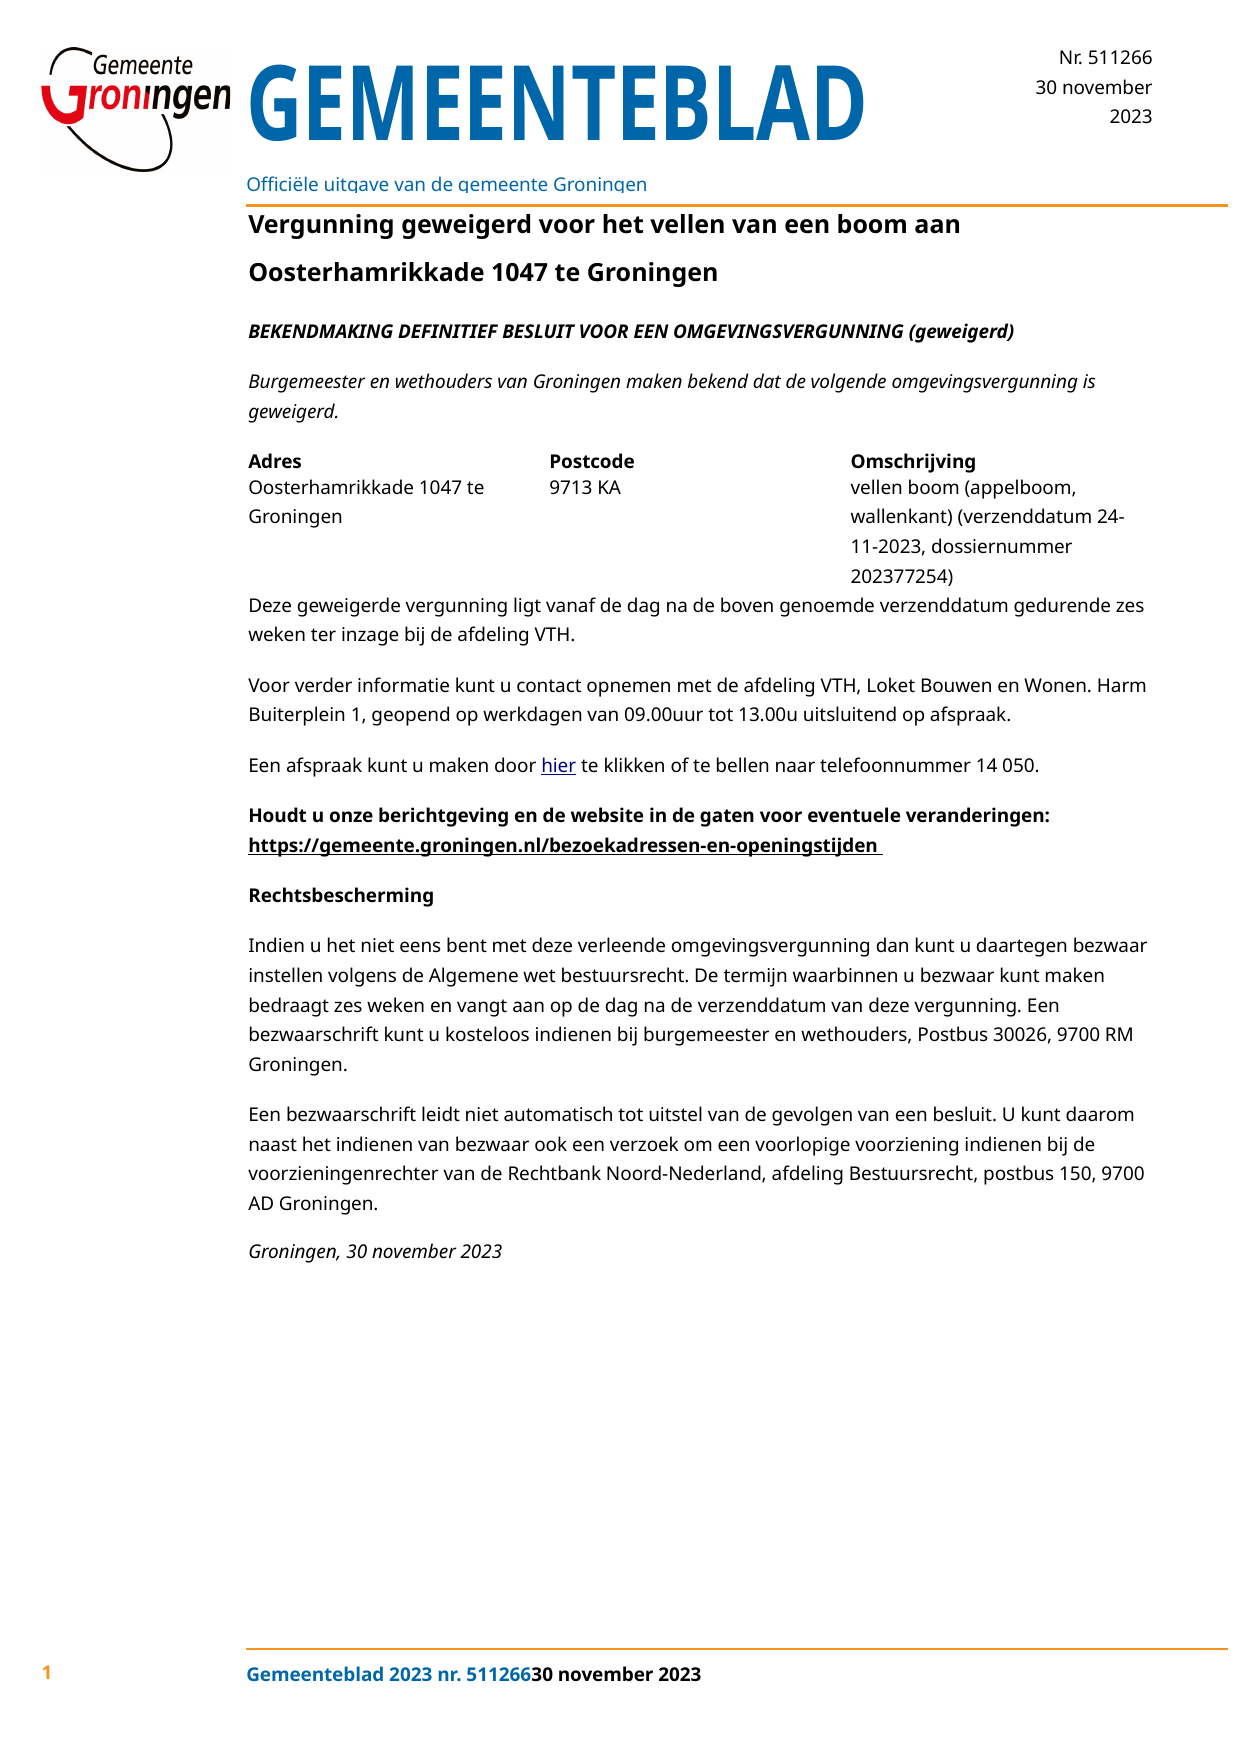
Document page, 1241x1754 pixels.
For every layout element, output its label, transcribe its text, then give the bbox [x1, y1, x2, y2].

text Houdt u onze berichtgeving en de website in de gaten voor eventuele veranderingen: https://gemeente.groningen.nl/bezoekadressen-en-openingstijden [248, 802, 1152, 858]
text Deze geweigerde vergunning ligt vanaf de dag na de boven genoemde verzenddatum gedurende zes weken ter inzage bij de afdeling VTH. [248, 592, 1152, 647]
text Indien u het niet eens bent met deze verleende omgevingsvergunning dan kunt u daartegen bezwaar instellen volgens de Algemene wet bestuursrecht. De termijn waarbinnen u bezwaar kunt maken bedraagt zes weken en vangt aan op de dag na de verzenddatum van deze vergunning. Een bezwaarschrift kunt u kosteloos indienen bij burgemeester en wethouders, Postbus 30026, 9700 RM Groningen. [248, 933, 1152, 1077]
text Groningen, 30 november 2023 [248, 1238, 1152, 1264]
table_header Postcode [549, 449, 850, 474]
table_cell Oosterhamrikkade 1047 te Groningen [248, 474, 549, 589]
table_header Omschrijving [850, 449, 1152, 474]
text Een afspraak kunt u maken door hier te klikken of te bellen naar telefoonnummer 14 050. [248, 752, 1152, 778]
text BEKENDMAKING DEFINITIEF BESLUIT VOOR EEN OMGEVINGSVERGUNNING (geweigerd) [248, 318, 1152, 344]
text Burgemeester en wethouders van Groningen maken bekend dat de volgende omgevingsvergunning is geweigerd. [248, 368, 1152, 424]
text Vergunning geweigerd voor het vellen van een boom aan Oosterhamrikkade 1047 te Groningen [248, 207, 1152, 288]
picture [41, 47, 231, 172]
text Rechtsbescherming [248, 882, 1152, 908]
text Voor verder informatie kunt u contact opnemen met de afdeling VTH, Loket Bouwen en Wonen. Harm Buiterplein 1, geopend op werkdagen van 09.00uur tot 13.00u uitsluitend op afspraak. [248, 672, 1152, 727]
table_cell vellen boom (appelboom, wallenkant) (verzenddatum 24-11-2023, dossiernummer 202377254) [850, 474, 1152, 589]
table_cell 9713 KA [549, 474, 850, 589]
text Een bezwaarschrift leidt niet automatisch tot uitstel van de gevolgen van een besluit. U kunt daarom naast het indienen van bezwaar ook een verzoek om een voorlopige voorziening indienen bij de voorzieningenrechter van de Rechtbank Noord-Nederland, afdeling Bestuursrecht, postbus 150, 9700 AD Groningen. [248, 1101, 1152, 1216]
table_header Adres [248, 449, 549, 474]
